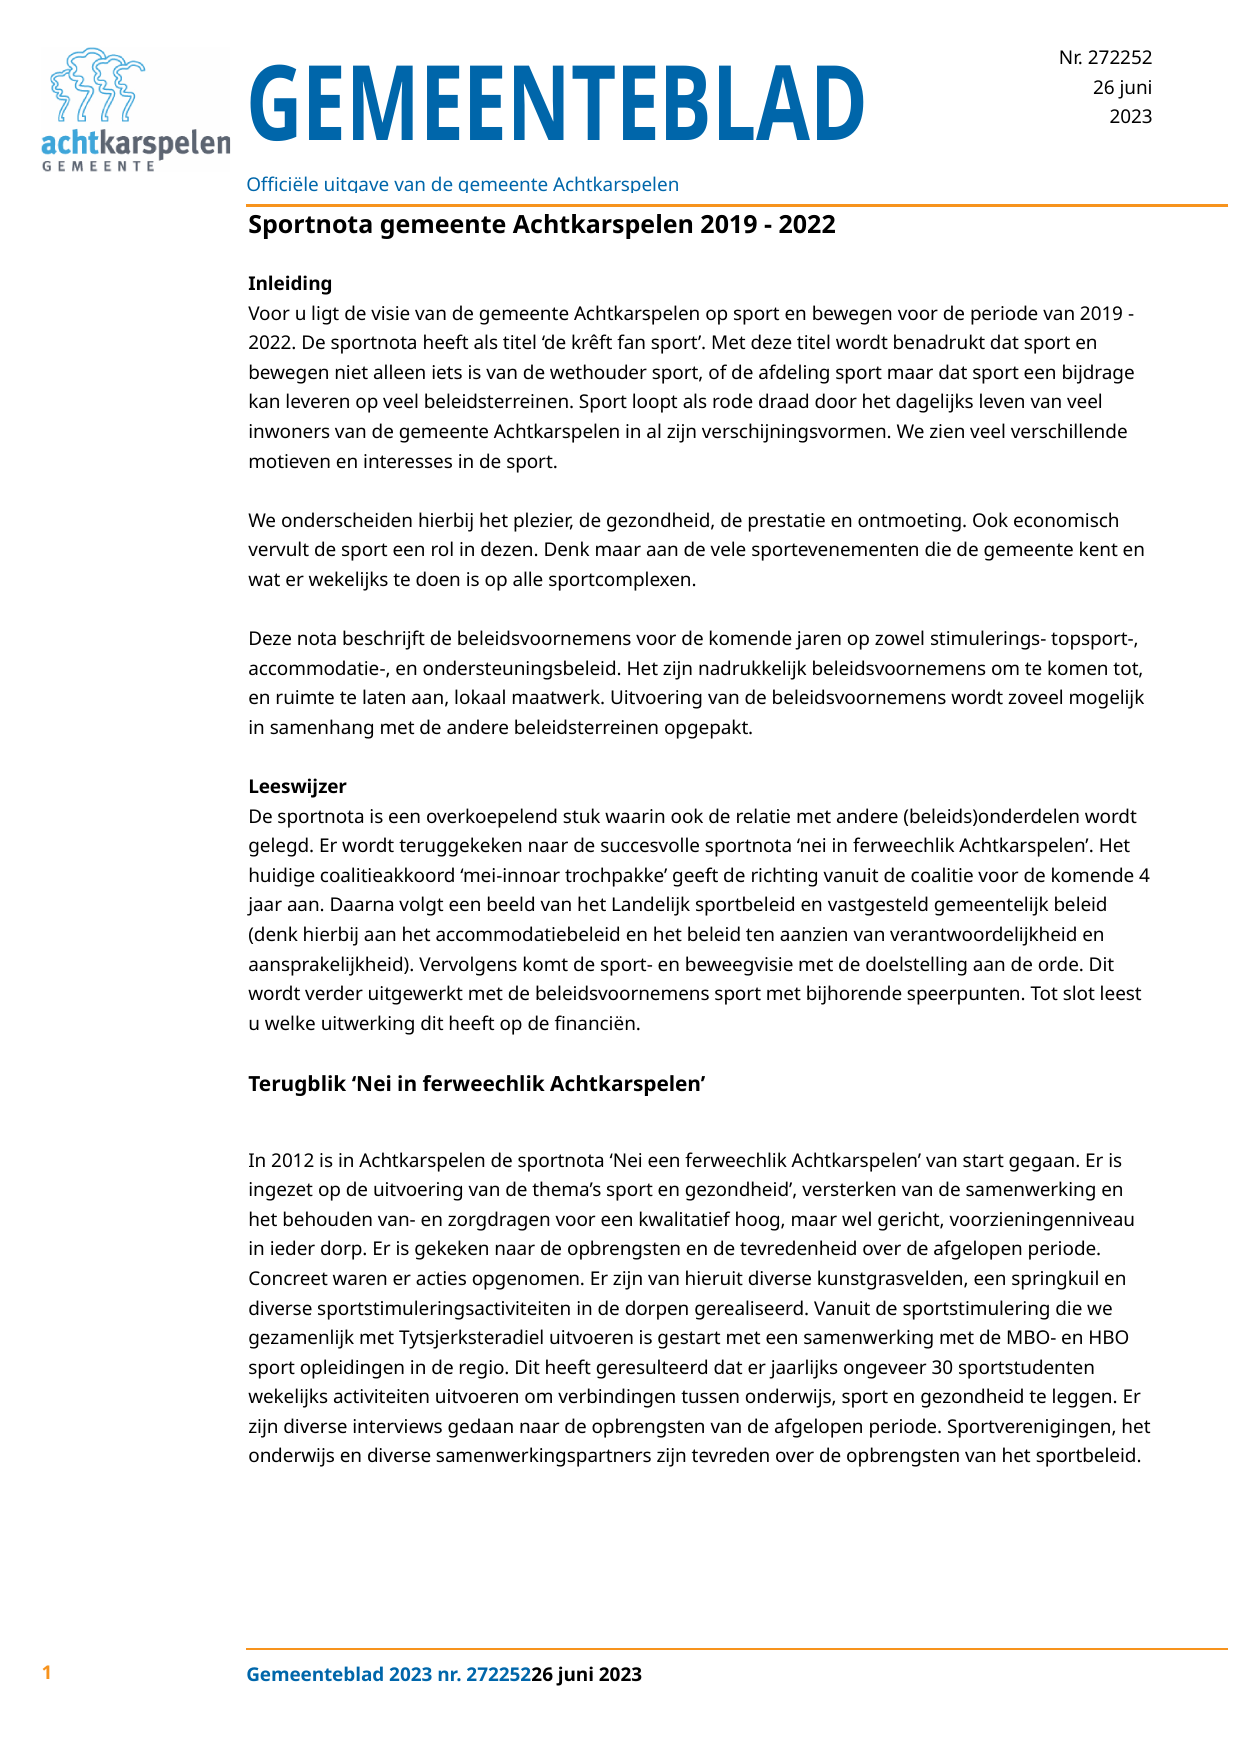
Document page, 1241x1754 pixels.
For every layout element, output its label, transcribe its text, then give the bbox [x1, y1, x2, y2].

text Terugblik ‘Nei in ferweechlik Achtkarspelen’ [248, 1069, 1152, 1097]
text Leeswijzer [248, 773, 1152, 799]
text Inleiding [248, 270, 1152, 296]
text Sportnota gemeente Achtkarspelen 2019 - 2022 [248, 207, 1152, 241]
text We onderscheiden hierbij het plezier, de gezondheid, de prestatie en ontmoeting. Ook economisch vervult de sport een rol in dezen. Denk maar aan de vele sportevenementen die de gemeente kent en wat er wekelijks te doen is op alle sportcomplexen. [248, 507, 1152, 592]
text Voor u ligt de visie van de gemeente Achtkarspelen op sport en bewegen voor de periode van 2019 - 2022. De sportnota heeft als titel ‘de krêft fan sport’. Met deze titel wordt benadrukt dat sport en bewegen niet alleen iets is van de wethouder sport, of de afdeling sport maar dat sport een bijdrage kan leveren op veel beleidsterreinen. Sport loopt als rode draad door het dagelijks leven van veel inwoners van de gemeente Achtkarspelen in al zijn verschijningsvormen. We zien veel verschillende motieven en interesses in de sport. [248, 300, 1152, 473]
text De sportnota is een overkoepelend stuk waarin ook de relatie met andere (beleids)onderdelen wordt gelegd. Er wordt teruggekeken naar de succesvolle sportnota ‘nei in ferweechlik Achtkarspelen’. Het huidige coalitieakkoord ‘mei-innoar trochpakke’ geeft de richting vanuit de coalitie voor de komende 4 jaar aan. Daarna volgt een beeld van het Landelijk sportbeleid en vastgesteld gemeentelijk beleid (denk hierbij aan het accommodatiebeleid en het beleid ten aanzien van verantwoordelijkheid en aansprakelijkheid). Vervolgens komt de sport- en beweegvisie met de doelstelling aan de orde. Dit wordt verder uitgewerkt met de beleidsvoornemens sport met bijhorende speerpunten. Tot slot leest u welke uitwerking dit heeft op de financiën. [248, 803, 1152, 1036]
text Concreet waren er acties opgenomen. Er zijn van hieruit diverse kunstgrasvelden, een springkuil en diverse sportstimuleringsactiviteiten in de dorpen gerealiseerd. Vanuit de sportstimulering die we gezamenlijk met Tytsjerksteradiel uitvoeren is gestart met een samenwerking met de MBO- en HBO sport opleidingen in de regio. Dit heeft geresulteerd dat er jaarlijks ongeveer 30 sportstudenten wekelijks activiteiten uitvoeren om verbindingen tussen onderwijs, sport en gezondheid te leggen. Er zijn diverse interviews gedaan naar de opbrengsten van de afgelopen periode. Sportverenigingen, het onderwijs en diverse samenwerkingspartners zijn tevreden over de opbrengsten van het sportbeleid. [248, 1265, 1152, 1468]
picture [41, 47, 231, 172]
text Deze nota beschrijft de beleidsvoornemens voor de komende jaren op zowel stimulerings- topsport-, accommodatie-, en ondersteuningsbeleid. Het zijn nadrukkelijk beleidsvoornemens om te komen tot, en ruimte te laten aan, lokaal maatwerk. Uitvoering van de beleidsvoornemens wordt zoveel mogelijk in samenhang met de andere beleidsterreinen opgepakt. [248, 625, 1152, 740]
text In 2012 is in Achtkarspelen de sportnota ‘Nei een ferweechlik Achtkarspelen’ van start gegaan. Er is ingezet op de uitvoering van de thema’s sport en gezondheid’, versterken van de samenwerking en het behouden van- en zorgdragen voor een kwalitatief hoog, maar wel gericht, voorzieningenniveau in ieder dorp. Er is gekeken naar de opbrengsten en de tevredenheid over de afgelopen periode. [248, 1147, 1152, 1261]
